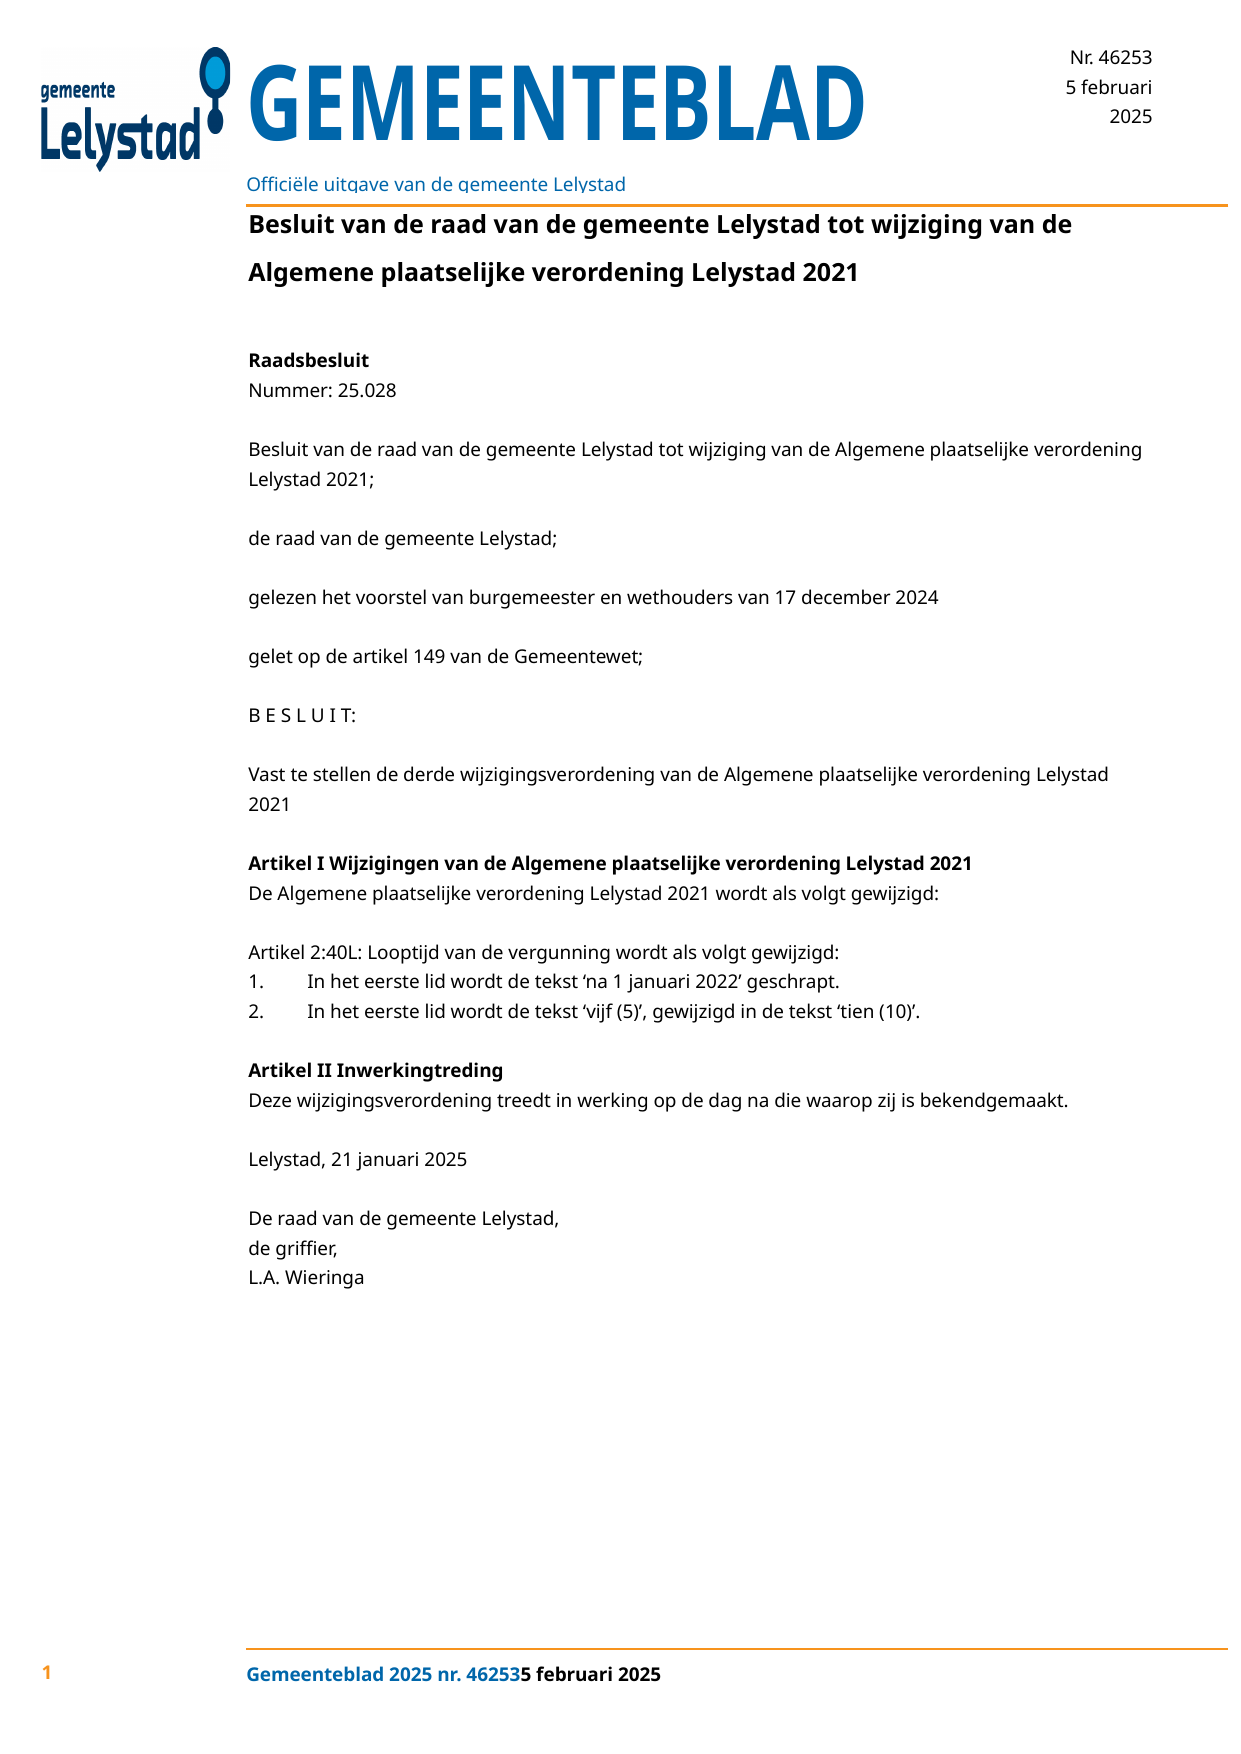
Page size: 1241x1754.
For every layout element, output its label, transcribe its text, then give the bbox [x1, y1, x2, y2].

picture [41, 47, 231, 172]
text Deze wijzigingsverordening treedt in werking op de dag na die waarop zij is bekendgemaakt. [248, 1087, 1152, 1113]
text gelet op de artikel 149 van de Gemeentewet; [248, 643, 1152, 669]
text Raadsbesluit [248, 347, 1152, 373]
text de raad van de gemeente Lelystad; [248, 525, 1152, 551]
text De raad van de gemeente Lelystad, [248, 1205, 1152, 1231]
text Artikel I Wijzigingen van de Algemene plaatselijke verordening Lelystad 2021 [248, 850, 1152, 876]
text B E S L U I T: [248, 702, 1152, 728]
text Besluit van de raad van de gemeente Lelystad tot wijziging van de Algemene plaatselijke verordening Lelystad 2021 [248, 207, 1152, 288]
text Artikel 2:40L: Looptijd van de vergunning wordt als volgt gewijzigd: [248, 939, 1152, 965]
text Artikel II Inwerkingtreding [248, 1057, 1152, 1083]
text De Algemene plaatselijke verordening Lelystad 2021 wordt als volgt gewijzigd: [248, 880, 1152, 906]
list In het eerste lid wordt de tekst ‘na 1 januari 2022’ geschrapt. [248, 969, 1152, 994]
text Lelystad, 21 januari 2025 [248, 1146, 1152, 1172]
text Nummer: 25.028 [248, 377, 1152, 403]
text de griffier, [248, 1235, 1152, 1261]
text Besluit van de raad van de gemeente Lelystad tot wijziging van de Algemene plaatselijke verordening Lelystad 2021; [248, 436, 1152, 492]
text gelezen het voorstel van burgemeester en wethouders van 17 december 2024 [248, 584, 1152, 610]
text L.A. Wieringa [248, 1264, 1152, 1290]
list In het eerste lid wordt de tekst ‘vijf (5)’, gewijzigd in de tekst ‘tien (10)’. [248, 998, 1152, 1024]
text Vast te stellen de derde wijzigingsverordening van de Algemene plaatselijke verordening Lelystad 2021 [248, 762, 1152, 817]
